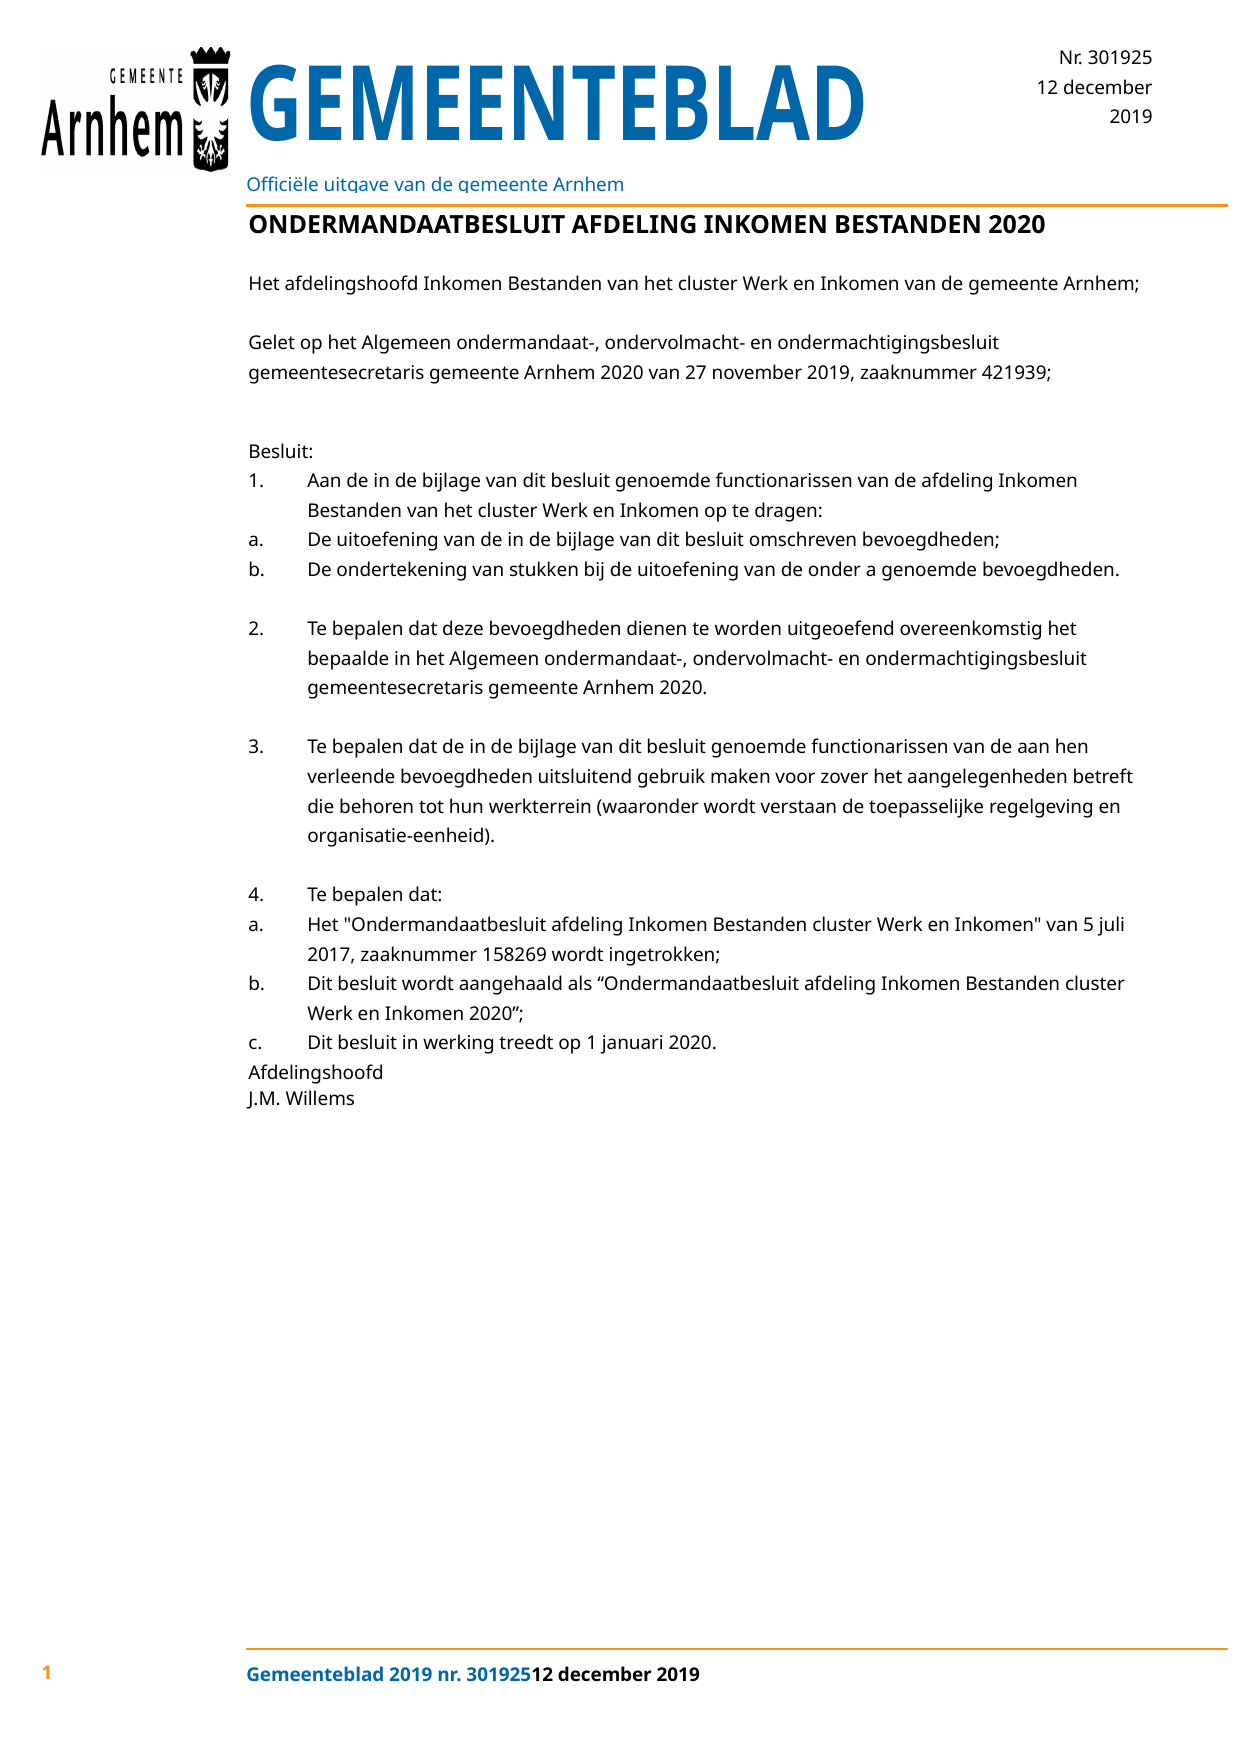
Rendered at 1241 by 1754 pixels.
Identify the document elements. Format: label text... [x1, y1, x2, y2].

picture [41, 47, 231, 172]
list Dit besluit in werking treedt op 1 januari 2020. [248, 1029, 1152, 1055]
list Het "Ondermandaatbesluit afdeling Inkomen Bestanden cluster Werk en Inkomen" van 5 juli 2017, zaaknummer 158269 wordt ingetrokken; [248, 911, 1152, 967]
list De ondertekening van stukken bij de uitoefening van de onder a genoemde bevoegdheden. [248, 556, 1152, 582]
text Gelet op het Algemeen ondermandaat-, ondervolmacht- en ondermachtigingsbesluit gemeentesecretaris gemeente Arnhem 2020 van 27 november 2019, zaaknummer 421939; [248, 329, 1152, 385]
text Het afdelingshoofd Inkomen Bestanden van het cluster Werk en Inkomen van de gemeente Arnhem; [248, 270, 1152, 296]
list De uitoefening van de in de bijlage van dit besluit omschreven bevoegdheden; [248, 527, 1152, 552]
list Te bepalen dat de in de bijlage van dit besluit genoemde functionarissen van de aan hen verleende bevoegdheden uitsluitend gebruik maken voor zover het aangelegenheden betreft die behoren tot hun werkterrein (waaronder wordt verstaan de toepasselijke regelgeving en organisatie-eenheid). [248, 734, 1152, 848]
text ONDERMANDAATBESLUIT AFDELING INKOMEN BESTANDEN 2020 [248, 207, 1152, 241]
list Dit besluit wordt aangehaald als “Ondermandaatbesluit afdeling Inkomen Bestanden cluster Werk en Inkomen 2020”; [248, 970, 1152, 1026]
text Besluit: [248, 438, 1152, 464]
list Aan de in de bijlage van dit besluit genoemde functionarissen van de afdeling Inkomen Bestanden van het cluster Werk en Inkomen op te dragen: [248, 467, 1152, 523]
text Afdelingshoofd [248, 1059, 1152, 1085]
text J.M. Willems [248, 1085, 1152, 1111]
list Te bepalen dat deze bevoegdheden dienen te worden uitgeoefend overeenkomstig het bepaalde in het Algemeen ondermandaat-, ondervolmacht- en ondermachtigingsbesluit gemeentesecretaris gemeente Arnhem 2020. [248, 615, 1152, 700]
list Te bepalen dat: [248, 882, 1152, 907]
